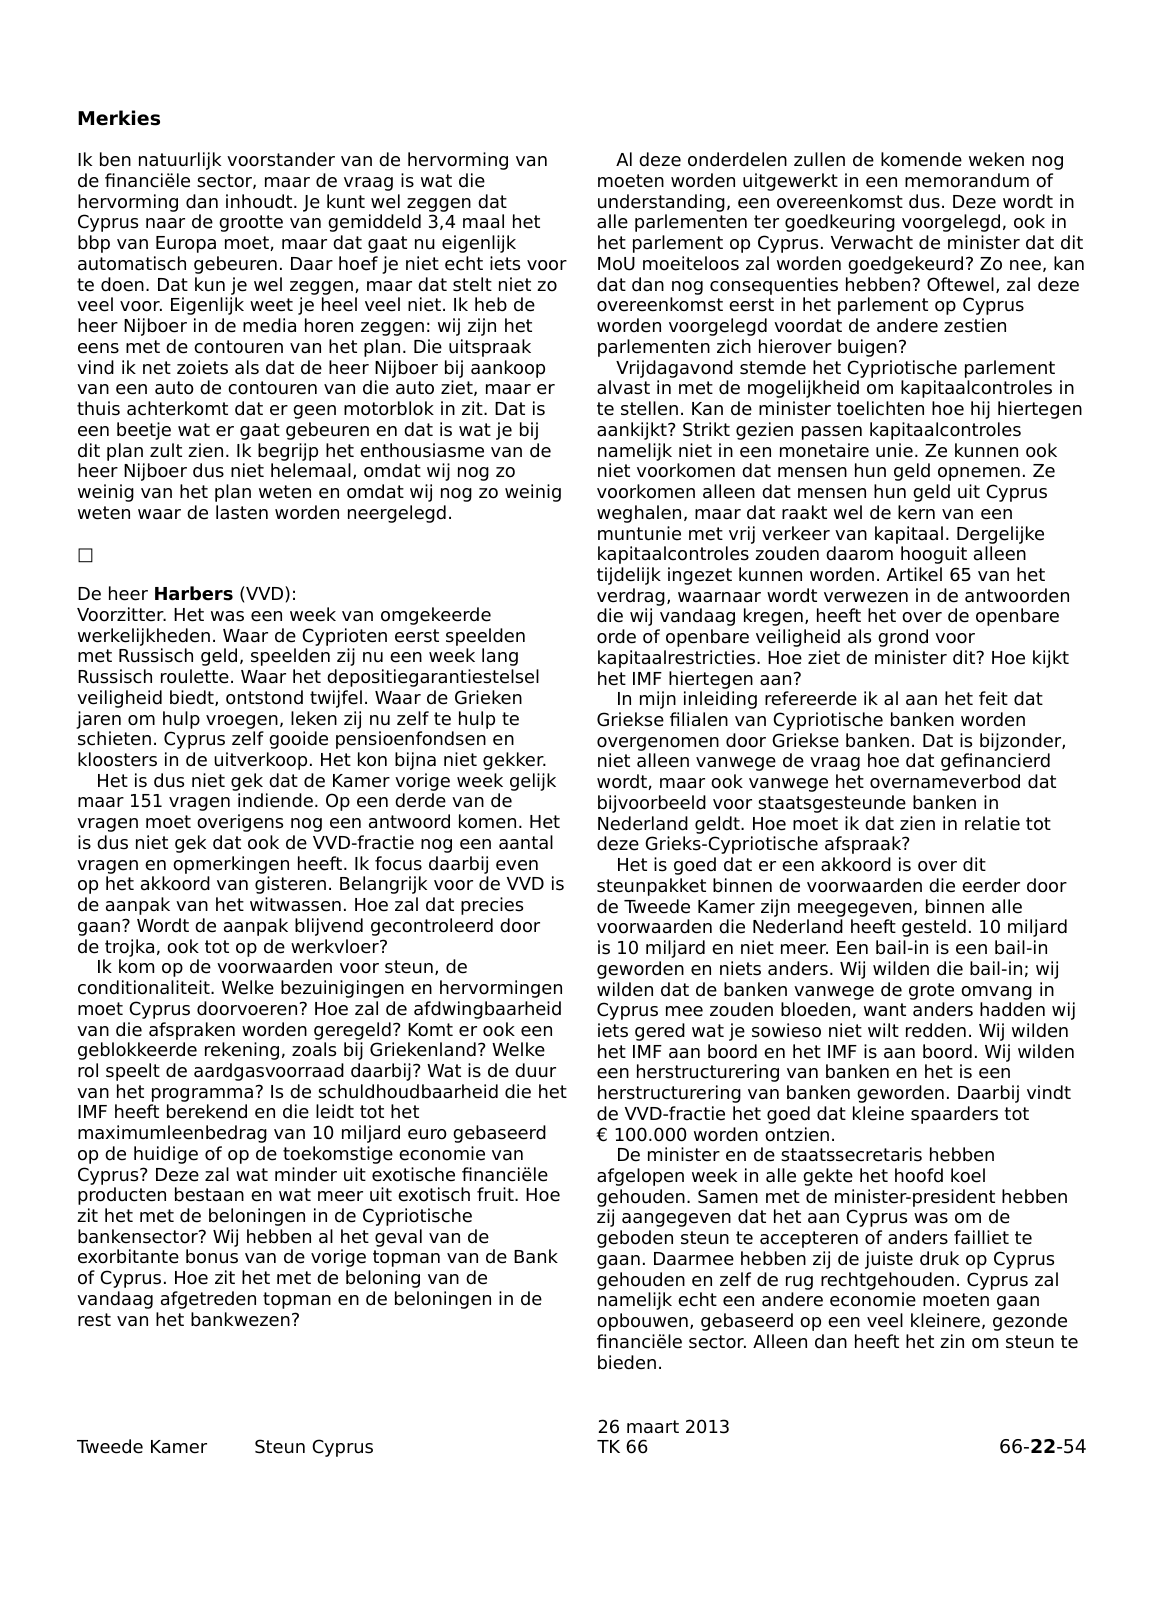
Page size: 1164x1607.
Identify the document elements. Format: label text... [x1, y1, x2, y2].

text Ik ben natuurlijk voorstander van de hervorming van de financiële sector, maar de vraag is wat die hervorming dan inhoudt. Je kunt wel zeggen dat Cyprus naar de grootte van gemiddeld 3,4 maal het bbp van Europa moet, maar dat gaat nu eigenlijk automatisch gebeuren. Daar hoef je niet echt iets voor te doen. Dat kun je wel zeggen, maar dat stelt niet zo veel voor. Eigenlijk weet je heel veel niet. Ik heb de heer Nijboer in de media horen zeggen: wij zijn het eens met de contouren van het plan. Die uitspraak vind ik net zoiets als dat de heer Nijboer bij aankoop van een auto de contouren van die auto ziet, maar er thuis achterkomt dat er geen motorblok in zit. Dat is een beetje wat er gaat gebeuren en dat is wat je bij dit plan zult zien. Ik begrijp het enthousiasme van de heer Nijboer dus niet helemaal, omdat wij nog zo weinig van het plan weten en omdat wij nog zo weinig weten waar de lasten worden neergelegd. [77, 150, 567, 523]
text De minister en de staatssecretaris hebben afgelopen week in alle gekte het hoofd koel gehouden. Samen met de minister-president hebben zij aangegeven dat het aan Cyprus was om de geboden steun te accepteren of anders failliet te gaan. Daarmee hebben zij de juiste druk op Cyprus gehouden en zelf de rug rechtgehouden. Cyprus zal namelijk echt een andere economie moeten gaan opbouwen, gebaseerd op een veel kleinere, gezonde financiële sector. Alleen dan heeft het zin om steun te bieden. [596, 1145, 1087, 1373]
text □ [77, 543, 567, 564]
text Al deze onderdelen zullen de komende weken nog moeten worden uitgewerkt in een memorandum of understanding, een overeenkomst dus. Deze wordt in alle parlementen ter goedkeuring voorgelegd, ook in het parlement op Cyprus. Verwacht de minister dat dit MoU moeiteloos zal worden goedgekeurd? Zo nee, kan dat dan nog consequenties hebben? Oftewel, zal deze overeenkomst eerst in het parlement op Cyprus worden voorgelegd voordat de andere zestien parlementen zich hierover buigen? [596, 150, 1087, 357]
text In mijn inleiding refereerde ik al aan het feit dat Griekse filialen van Cypriotische banken worden overgenomen door Griekse banken. Dat is bijzonder, niet alleen vanwege de vraag hoe dat gefinancierd wordt, maar ook vanwege het overnameverbod dat bijvoorbeeld voor staatsgesteunde banken in Nederland geldt. Hoe moet ik dat zien in relatie tot deze Grieks-Cypriotische afspraak? [596, 689, 1087, 855]
text De heer Harbers (VVD): [77, 584, 567, 605]
text Het is dus niet gek dat de Kamer vorige week gelijk maar 151 vragen indiende. Op een derde van de vragen moet overigens nog een antwoord komen. Het is dus niet gek dat ook de VVD-fractie nog een aantal vragen en opmerkingen heeft. Ik focus daarbij even op het akkoord van gisteren. Belangrijk voor de VVD is de aanpak van het witwassen. Hoe zal dat precies gaan? Wordt de aanpak blijvend gecontroleerd door de trojka, ook tot op de werkvloer? [77, 771, 567, 957]
text Voorzitter. Het was een week van omgekeerde werkelijkheden. Waar de Cyprioten eerst speelden met Russisch geld, speelden zij nu een week lang Russisch roulette. Waar het depositiegarantiestelsel veiligheid biedt, ontstond twijfel. Waar de Grieken jaren om hulp vroegen, leken zij nu zelf te hulp te schieten. Cyprus zelf gooide pensioenfondsen en kloosters in de uitverkoop. Het kon bijna niet gekker. [77, 605, 567, 771]
text Het is goed dat er een akkoord is over dit steunpakket binnen de voorwaarden die eerder door de Tweede Kamer zijn meegegeven, binnen alle voorwaarden die Nederland heeft gesteld. 10 miljard is 10 miljard en niet meer. Een bail-in is een bail-in geworden en niets anders. Wij wilden die bail-in; wij wilden dat de banken vanwege de grote omvang in Cyprus mee zouden bloeden, want anders hadden wij iets gered wat je sowieso niet wilt redden. Wij wilden het IMF aan boord en het IMF is aan boord. Wij wilden een herstructurering van banken en het is een herstructurering van banken geworden. Daarbij vindt de VVD-fractie het goed dat kleine spaarders tot € 100.000 worden ontzien. [596, 855, 1087, 1145]
text Vrijdagavond stemde het Cypriotische parlement alvast in met de mogelijkheid om kapitaalcontroles in te stellen. Kan de minister toelichten hoe hij hiertegen aankijkt? Strikt gezien passen kapitaalcontroles namelijk niet in een monetaire unie. Ze kunnen ook niet voorkomen dat mensen hun geld opnemen. Ze voorkomen alleen dat mensen hun geld uit Cyprus weghalen, maar dat raakt wel de kern van een muntunie met vrij verkeer van kapitaal. Dergelijke kapitaalcontroles zouden daarom hooguit alleen tijdelijk ingezet kunnen worden. Artikel 65 van het verdrag, waarnaar wordt verwezen in de antwoorden die wij vandaag kregen, heeft het over de openbare orde of openbare veiligheid als grond voor kapitaalrestricties. Hoe ziet de minister dit? Hoe kijkt het IMF hiertegen aan? [596, 357, 1087, 689]
text Ik kom op de voorwaarden voor steun, de conditionaliteit. Welke bezuinigingen en hervormingen moet Cyprus doorvoeren? Hoe zal de afdwingbaarheid van die afspraken worden geregeld? Komt er ook een geblokkeerde rekening, zoals bij Griekenland? Welke rol speelt de aardgasvoorraad daarbij? Wat is de duur van het programma? Is de schuldhoudbaarheid die het IMF heeft berekend en die leidt tot het maximumleenbedrag van 10 miljard euro gebaseerd op de huidige of op de toekomstige economie van Cyprus? Deze zal wat minder uit exotische financiële producten bestaan en wat meer uit exotisch fruit. Hoe zit het met de beloningen in de Cypriotische bankensector? Wij hebben al het geval van de exorbitante bonus van de vorige topman van de Bank of Cyprus. Hoe zit het met de beloning van de vandaag afgetreden topman en de beloningen in de rest van het bankwezen? [77, 957, 567, 1330]
